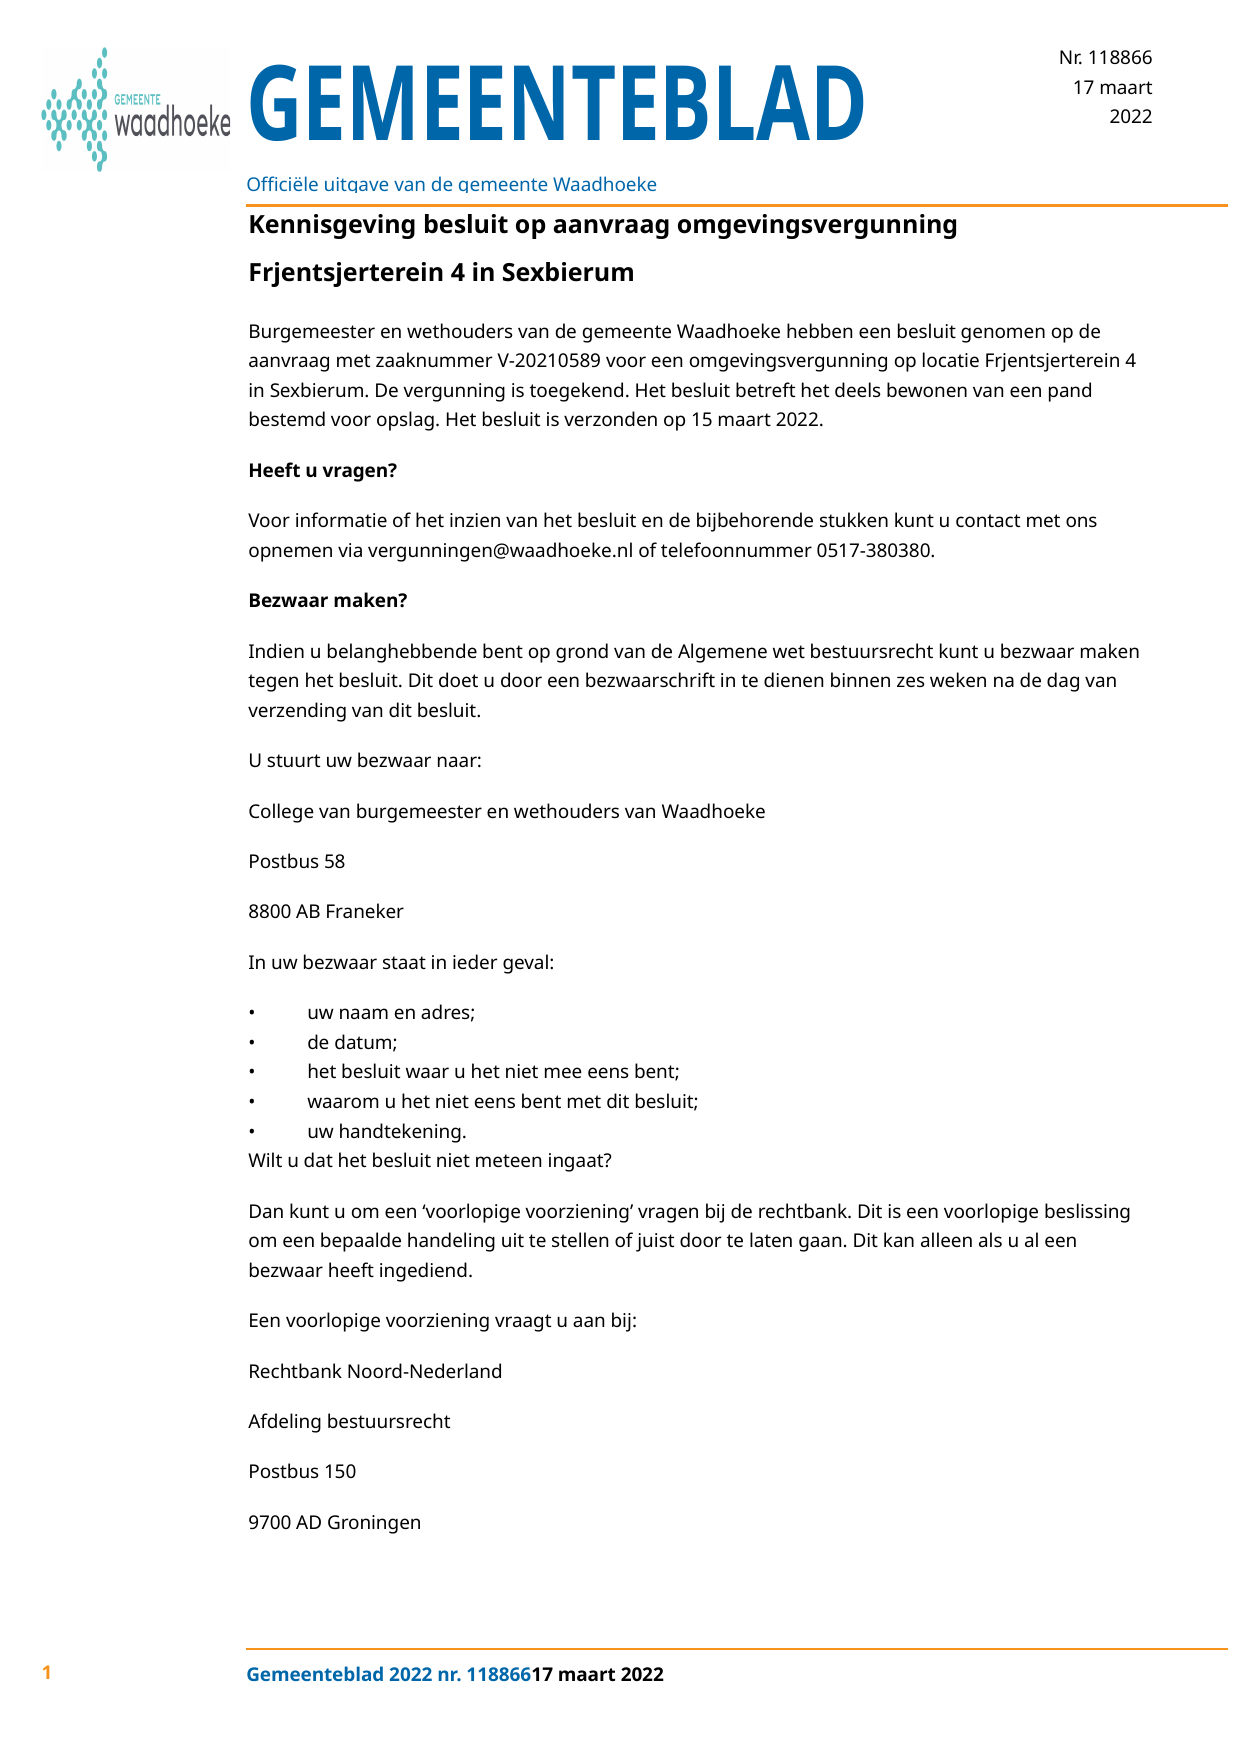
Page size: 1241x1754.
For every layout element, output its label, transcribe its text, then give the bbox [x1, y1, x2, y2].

text Indien u belanghebbende bent op grond van de Algemene wet bestuursrecht kunt u bezwaar maken tegen het besluit. Dit doet u door een bezwaarschrift in te dienen binnen zes weken na de dag van verzending van dit besluit. [248, 638, 1152, 723]
text Postbus 150 [248, 1459, 1152, 1484]
text Wilt u dat het besluit niet meteen ingaat? [248, 1147, 1152, 1173]
text Rechtbank Noord-Nederland [248, 1358, 1152, 1384]
text In uw bezwaar staat in ieder geval: [248, 949, 1152, 975]
text Postbus 58 [248, 848, 1152, 874]
list waarom u het niet eens bent met dit besluit; [248, 1088, 1152, 1114]
list uw naam en adres; [248, 999, 1152, 1025]
text Een voorlopige voorziening vraagt u aan bij: [248, 1307, 1152, 1333]
text Afdeling bestuursrecht [248, 1408, 1152, 1434]
text Heeft u vragen? [248, 457, 1152, 483]
text 8800 AB Franeker [248, 899, 1152, 924]
text Burgemeester en wethouders van de gemeente Waadhoeke hebben een besluit genomen op de aanvraag met zaaknummer V-20210589 voor een omgevingsvergunning op locatie Frjentsjerterein 4 in Sexbierum. De vergunning is toegekend. Het besluit betreft het deels bewonen van een pand bestemd voor opslag. Het besluit is verzonden op 15 maart 2022. [248, 318, 1152, 432]
text Bezwaar maken? [248, 587, 1152, 613]
list uw handtekening. [248, 1118, 1152, 1144]
text U stuurt uw bezwaar naar: [248, 747, 1152, 773]
picture [41, 47, 231, 172]
text College van burgemeester en wethouders van Waadhoeke [248, 798, 1152, 824]
list de datum; [248, 1029, 1152, 1055]
text Dan kunt u om een ‘voorlopige voorziening’ vragen bij de rechtbank. Dit is een voorlopige beslissing om een bepaalde handeling uit te stellen of juist door te laten gaan. Dit kan alleen als u al een bezwaar heeft ingediend. [248, 1198, 1152, 1283]
text Kennisgeving besluit op aanvraag omgevingsvergunning Frjentsjerterein 4 in Sexbierum [248, 207, 1152, 288]
list het besluit waar u het niet mee eens bent; [248, 1059, 1152, 1084]
text Voor informatie of het inzien van het besluit en de bijbehorende stukken kunt u contact met ons opnemen via vergunningen@waadhoeke.nl of telefoonnummer 0517-380380. [248, 507, 1152, 563]
text 9700 AD Groningen [248, 1509, 1152, 1535]
